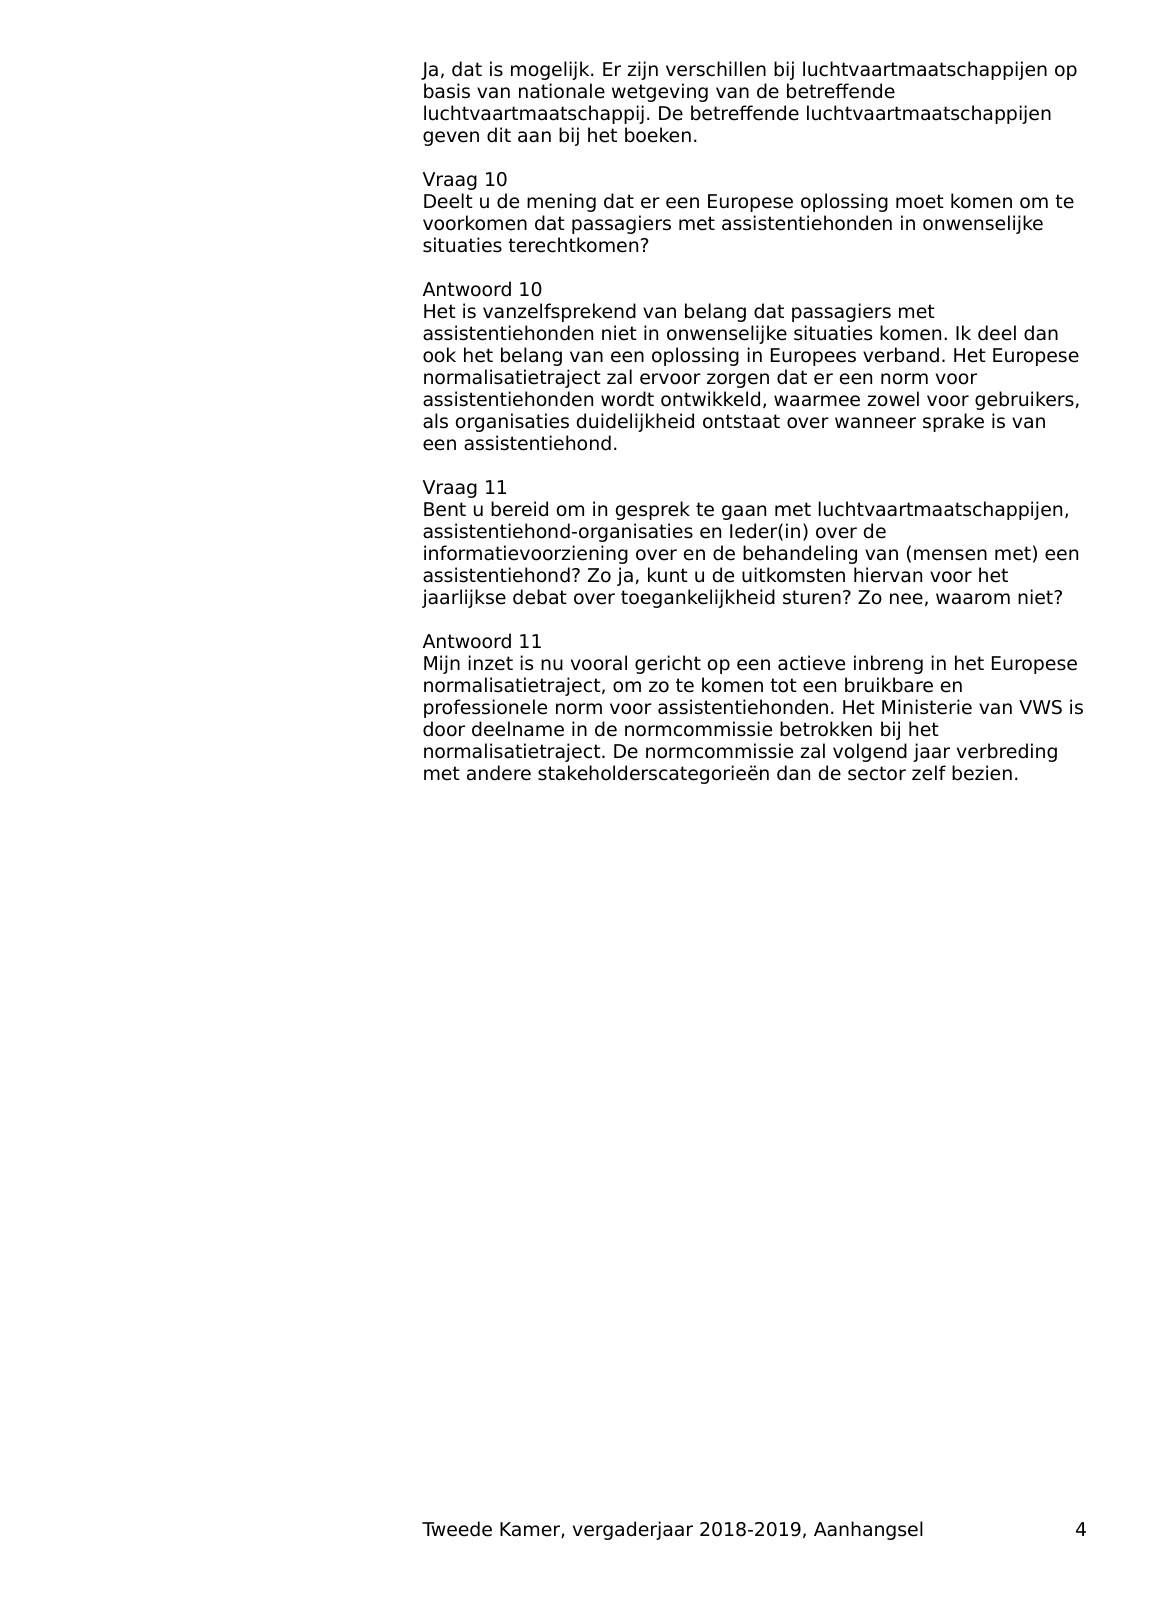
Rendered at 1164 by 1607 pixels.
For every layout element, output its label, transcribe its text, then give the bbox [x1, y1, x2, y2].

text Mijn inzet is nu vooral gericht op een actieve inbreng in het Europese normalisatietraject, om zo te komen tot een bruikbare en professionele norm voor assistentiehonden. Het Ministerie van VWS is door deelname in de normcommissie betrokken bij het normalisatietraject. De normcommissie zal volgend jaar verbreding met andere stakeholderscategorieën dan de sector zelf bezien. [422, 653, 1087, 785]
text Ja, dat is mogelijk. Er zijn verschillen bij luchtvaartmaatschappijen op basis van nationale wetgeving van de betreffende luchtvaartmaatschappij. De betreffende luchtvaartmaatschappijen geven dit aan bij het boeken. [422, 59, 1087, 147]
text Antwoord 11 [422, 631, 1087, 653]
text Vraag 10 [422, 169, 1087, 191]
text Het is vanzelfsprekend van belang dat passagiers met assistentiehonden niet in onwenselijke situaties komen. Ik deel dan ook het belang van een oplossing in Europees verband. Het Europese normalisatietraject zal ervoor zorgen dat er een norm voor assistentiehonden wordt ontwikkeld, waarmee zowel voor gebruikers, als organisaties duidelijkheid ontstaat over wanneer sprake is van een assistentiehond. [422, 301, 1087, 455]
text Vraag 11 [422, 477, 1087, 499]
text Antwoord 10 [422, 279, 1087, 301]
text Bent u bereid om in gesprek te gaan met luchtvaartmaatschappijen, assistentiehond-organisaties en Ieder(in) over de informatievoorziening over en de behandeling van (mensen met) een assistentiehond? Zo ja, kunt u de uitkomsten hiervan voor het jaarlijkse debat over toegankelijkheid sturen? Zo nee, waarom niet? [422, 499, 1087, 609]
text Deelt u de mening dat er een Europese oplossing moet komen om te voorkomen dat passagiers met assistentiehonden in onwenselijke situaties terechtkomen? [422, 191, 1087, 257]
